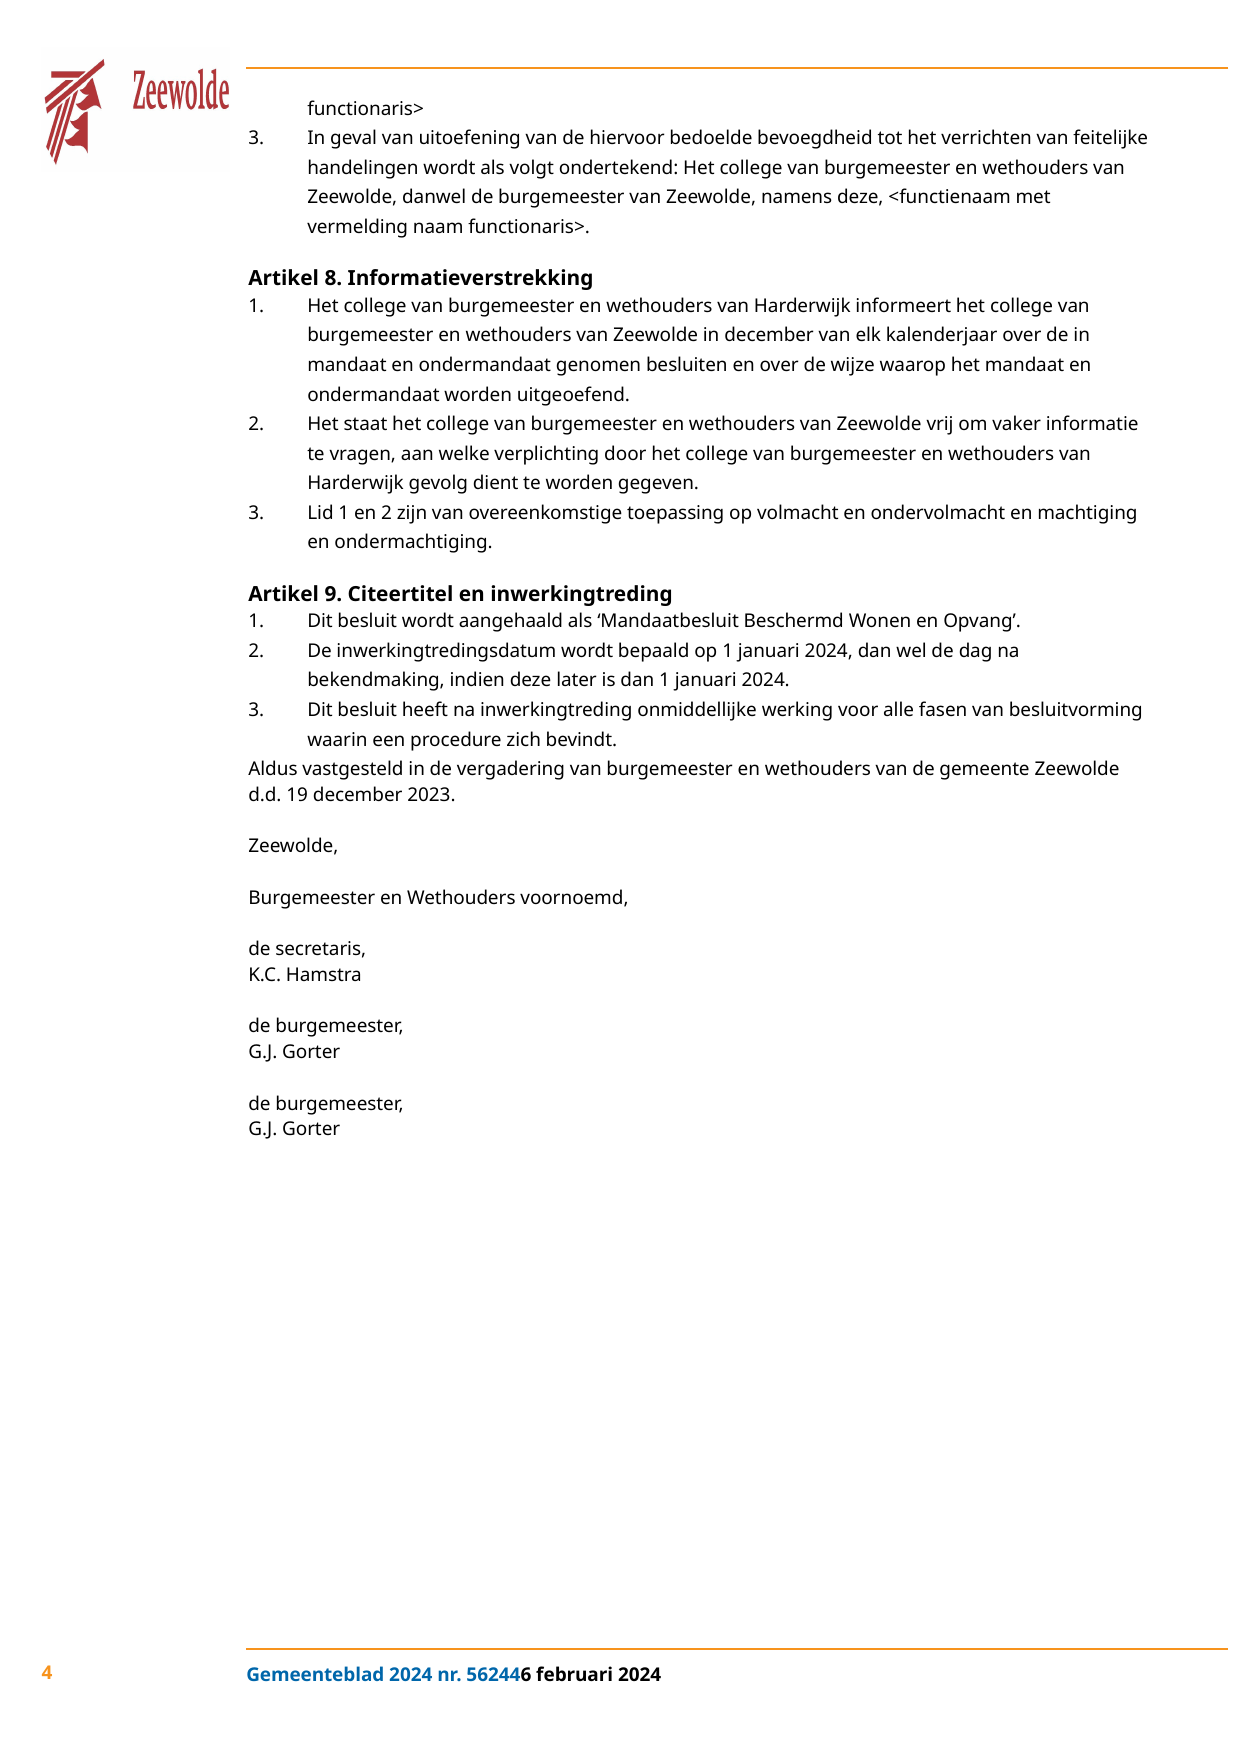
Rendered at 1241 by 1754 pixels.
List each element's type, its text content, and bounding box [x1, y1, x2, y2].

list Lid 1 en 2 zijn van overeenkomstige toepassing op volmacht en ondervolmacht en machtiging en ondermachtiging. [248, 499, 1152, 554]
picture [41, 47, 231, 172]
text de burgemeester, [248, 1090, 1152, 1116]
list Dit besluit heeft na inwerkingtreding onmiddellijke werking voor alle fasen van besluitvorming waarin een procedure zich bevindt. [248, 696, 1152, 752]
text de burgemeester, [248, 1013, 1152, 1038]
text Artikel 8. Informatieverstrekking [248, 263, 1152, 292]
list functionaris> [248, 95, 1152, 121]
text K.C. Hamstra [248, 961, 1152, 987]
text G.J. Gorter [248, 1116, 1152, 1141]
list Dit besluit wordt aangehaald als ‘Mandaatbesluit Beschermd Wonen en Opvang’. [248, 607, 1152, 633]
text G.J. Gorter [248, 1038, 1152, 1064]
text de secretaris, [248, 936, 1152, 961]
list Het staat het college van burgemeester en wethouders van Zeewolde vrij om vaker informatie te vragen, aan welke verplichting door het college van burgemeester en wethouders van Harderwijk gevolg dient te worden gegeven. [248, 410, 1152, 495]
text Zeewolde, [248, 833, 1152, 858]
list Het college van burgemeester en wethouders van Harderwijk informeert het college van burgemeester en wethouders van Zeewolde in december van elk kalenderjaar over de in mandaat en ondermandaat genomen besluiten en over de wijze waarop het mandaat en ondermandaat worden uitgeoefend. [248, 292, 1152, 406]
list De inwerkingtredingsdatum wordt bepaald op 1 januari 2024, dan wel de dag na bekendmaking, indien deze later is dan 1 januari 2024. [248, 637, 1152, 692]
list In geval van uitoefening van de hiervoor bedoelde bevoegdheid tot het verrichten van feitelijke handelingen wordt als volgt ondertekend: Het college van burgemeester en wethouders van Zeewolde, danwel de burgemeester van Zeewolde, namens deze, <functienaam met vermelding naam functionaris>. [248, 124, 1152, 239]
text Burgemeester en Wethouders voornoemd, [248, 884, 1152, 910]
text Aldus vastgesteld in de vergadering van burgemeester en wethouders van de gemeente Zeewolde d.d. 19 december 2023. [248, 755, 1152, 807]
text Artikel 9. Citeertitel en inwerkingtreding [248, 579, 1152, 607]
